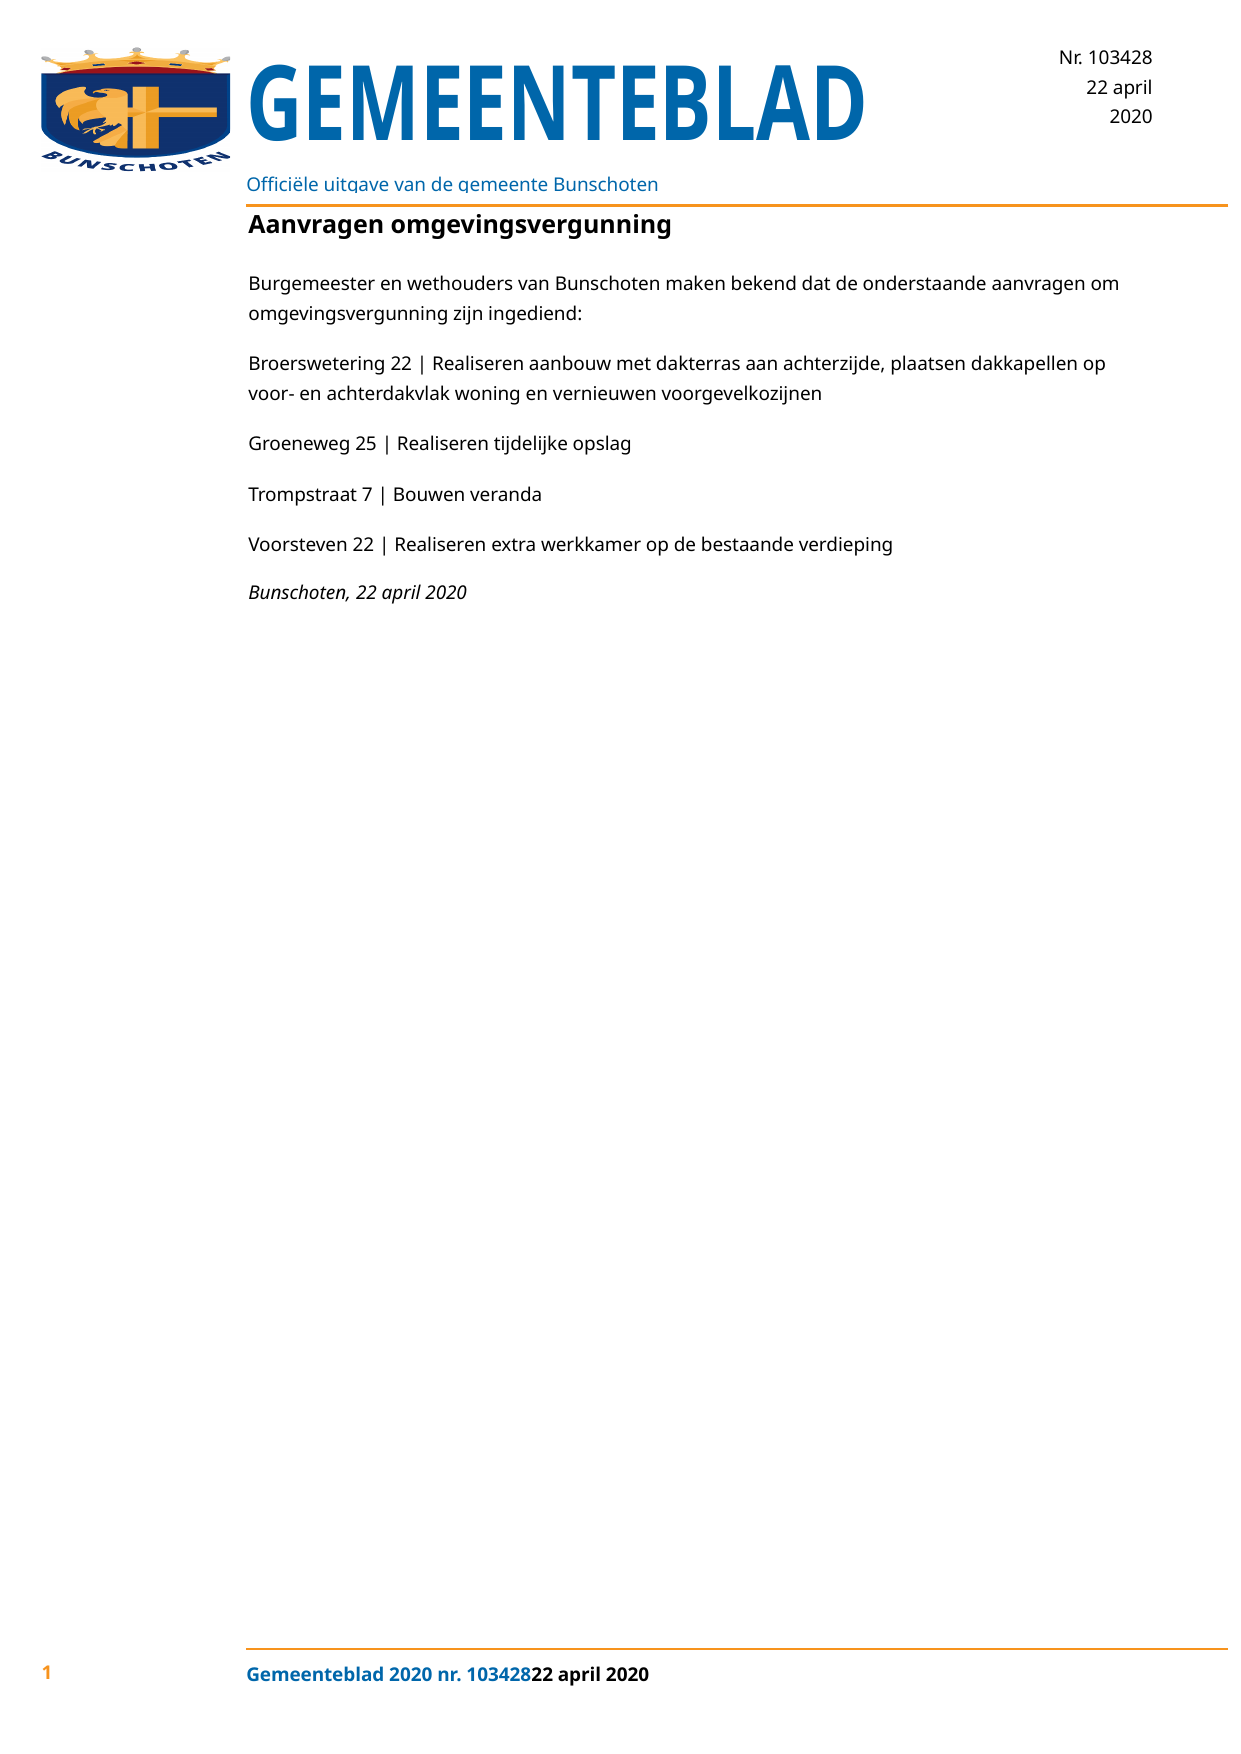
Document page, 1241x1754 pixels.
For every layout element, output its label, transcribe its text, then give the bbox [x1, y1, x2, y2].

picture [41, 47, 231, 172]
text Bunschoten, 22 april 2020 [248, 579, 1152, 605]
text Broerswetering 22 | Realiseren aanbouw met dakterras aan achterzijde, plaatsen dakkapellen op voor- en achterdakvlak woning en vernieuwen voorgevelkozijnen [248, 350, 1152, 406]
text Groeneweg 25 | Realiseren tijdelijke opslag [248, 430, 1152, 456]
text Voorsteven 22 | Realiseren extra werkkamer op de bestaande verdieping [248, 531, 1152, 557]
text Aanvragen omgevingsvergunning [248, 207, 1152, 241]
text Burgemeester en wethouders van Bunschoten maken bekend dat de onderstaande aanvragen om omgevingsvergunning zijn ingediend: [248, 270, 1152, 326]
text Trompstraat 7 | Bouwen veranda [248, 481, 1152, 506]
